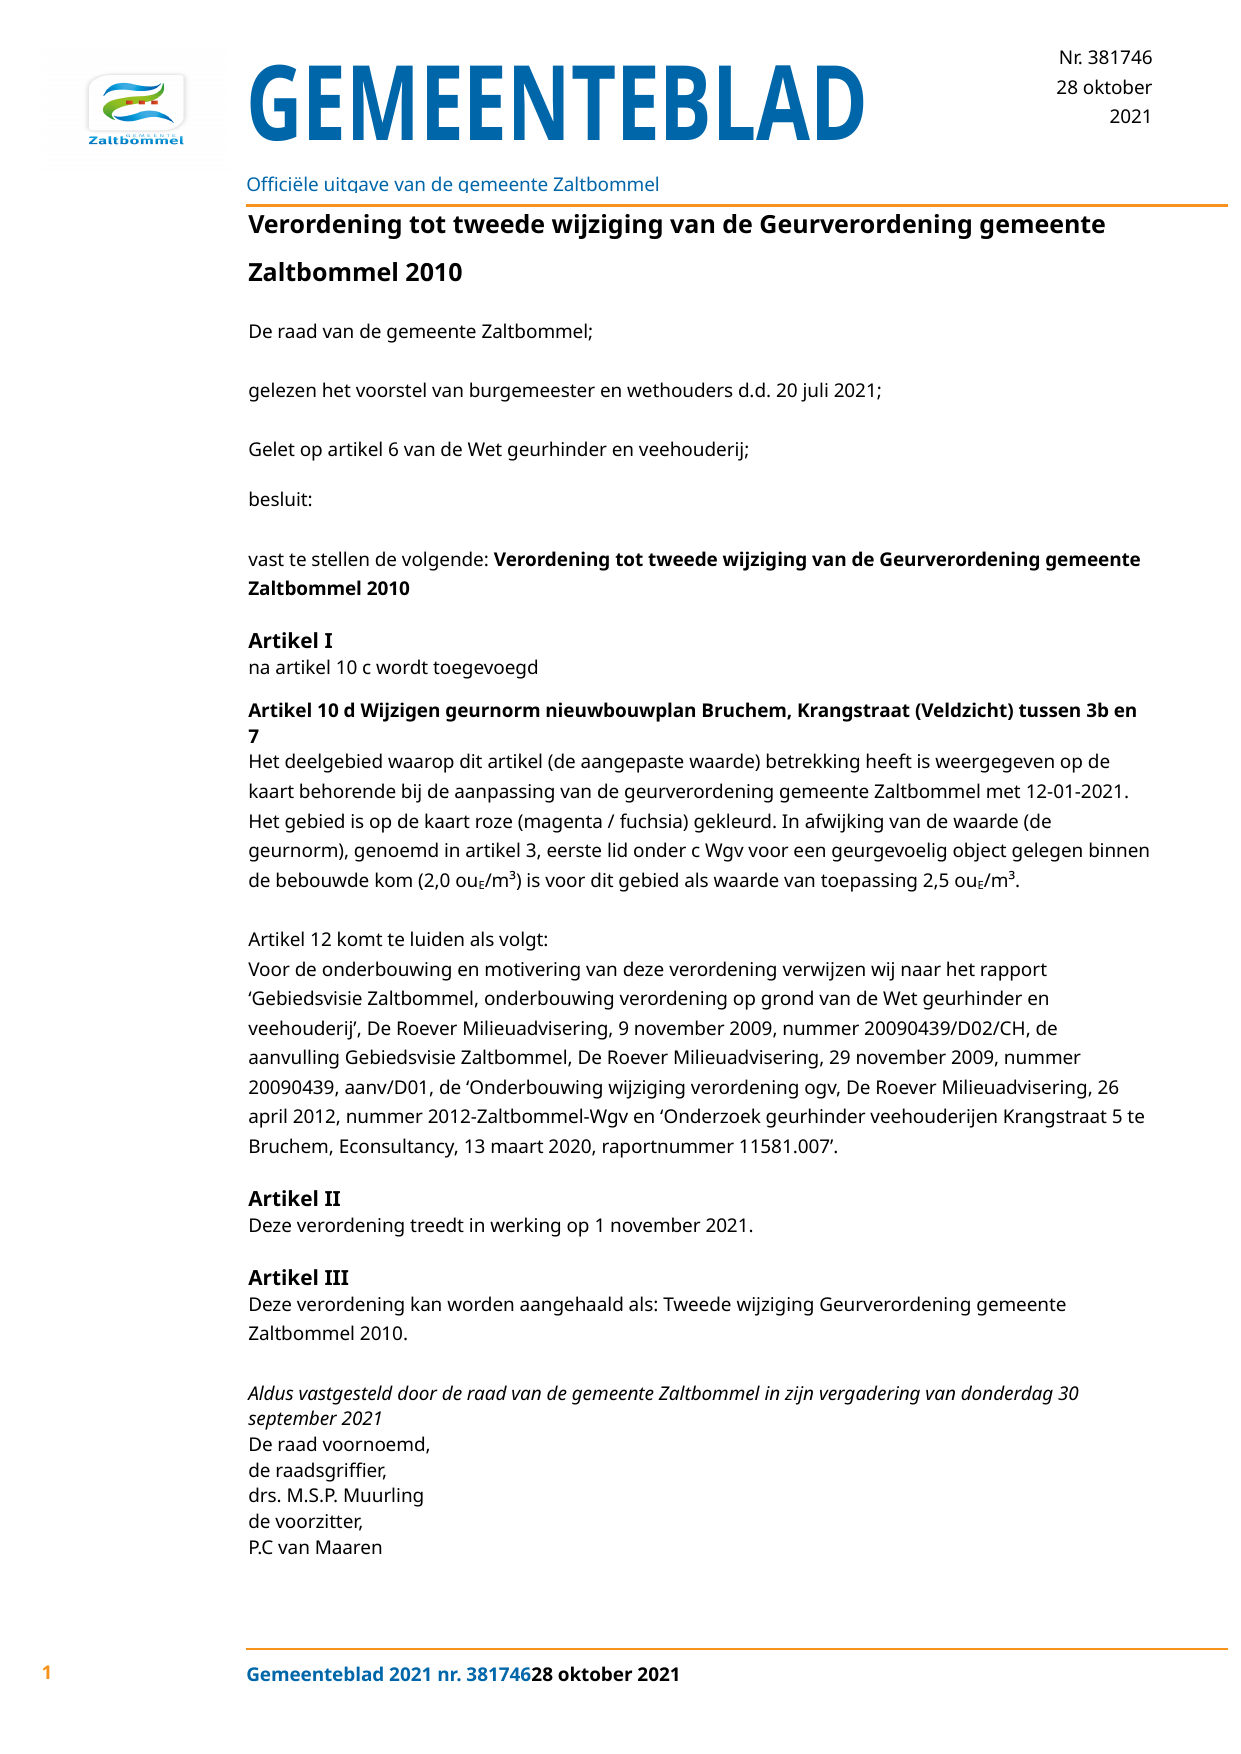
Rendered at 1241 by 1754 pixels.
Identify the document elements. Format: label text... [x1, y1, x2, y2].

text Artikel 10 d Wijzigen geurnorm nieuwbouwplan Bruchem, Krangstraat (Veldzicht) tussen 3b en 7 [248, 697, 1152, 749]
text P.C van Maaren [248, 1534, 1152, 1560]
text gelezen het voorstel van burgemeester en wethouders d.d. 20 juli 2021; [248, 377, 1152, 403]
text de raadsgriffier, [248, 1457, 1152, 1483]
text Aldus vastgesteld door de raad van de gemeente Zaltbommel in zijn vergadering van donderdag 30 september 2021 [248, 1380, 1152, 1431]
text Verordening tot tweede wijziging van de Geurverordening gemeente Zaltbommel 2010 [248, 207, 1152, 288]
text Het deelgebied waarop dit artikel (de aangepaste waarde) betrekking heeft is weergegeven op de kaart behorende bij de aanpassing van de geurverordening gemeente Zaltbommel met 12-01-2021. Het gebied is op de kaart roze (magenta / fuchsia) gekleurd. In afwijking van de waarde (de geurnorm), genoemd in artikel 3, eerste lid onder c Wgv voor een geurgevoelig object gelegen binnen de bebouwde kom (2,0 ouE/m³) is voor dit gebied als waarde van toepassing 2,5 ouE/m³. [248, 749, 1152, 893]
text Artikel II [248, 1184, 1152, 1212]
picture [41, 47, 231, 172]
text Deze verordening kan worden aangehaald als: Tweede wijziging Geurverordening gemeente Zaltbommel 2010. [248, 1291, 1152, 1346]
text besluit: [248, 487, 1152, 512]
text drs. M.S.P. Muurling [248, 1483, 1152, 1508]
text Artikel 12 komt te luiden als volgt: [248, 926, 1152, 952]
text Deze verordening treedt in werking op 1 november 2021. [248, 1212, 1152, 1238]
text De raad van de gemeente Zaltbommel; [248, 318, 1152, 344]
text Voor de onderbouwing en motivering van deze verordening verwijzen wij naar het rapport ‘Gebiedsvisie Zaltbommel, onderbouwing verordening op grond van de Wet geurhinder en veehouderij’, De Roever Milieuadvisering, 9 november 2009, nummer 20090439/D02/CH, de aanvulling Gebiedsvisie Zaltbommel, De Roever Milieuadvisering, 29 november 2009, nummer 20090439, aanv/D01, de ‘Onderbouwing wijziging verordening ogv, De Roever Milieuadvisering, 26 april 2012, nummer 2012-Zaltbommel-Wgv en ‘Onderzoek geurhinder veehouderijen Krangstraat 5 te Bruchem, Econsultancy, 13 maart 2020, raportnummer 11581.007’. [248, 956, 1152, 1159]
text De raad voornoemd, [248, 1431, 1152, 1457]
text Artikel I [248, 626, 1152, 654]
text Artikel III [248, 1263, 1152, 1291]
text vast te stellen de volgende: Verordening tot tweede wijziging van de Geurverordening gemeente Zaltbommel 2010 [248, 546, 1152, 601]
text na artikel 10 c wordt toegevoegd [248, 654, 1152, 680]
text de voorzitter, [248, 1508, 1152, 1534]
text Gelet op artikel 6 van de Wet geurhinder en veehouderij; [248, 436, 1152, 462]
